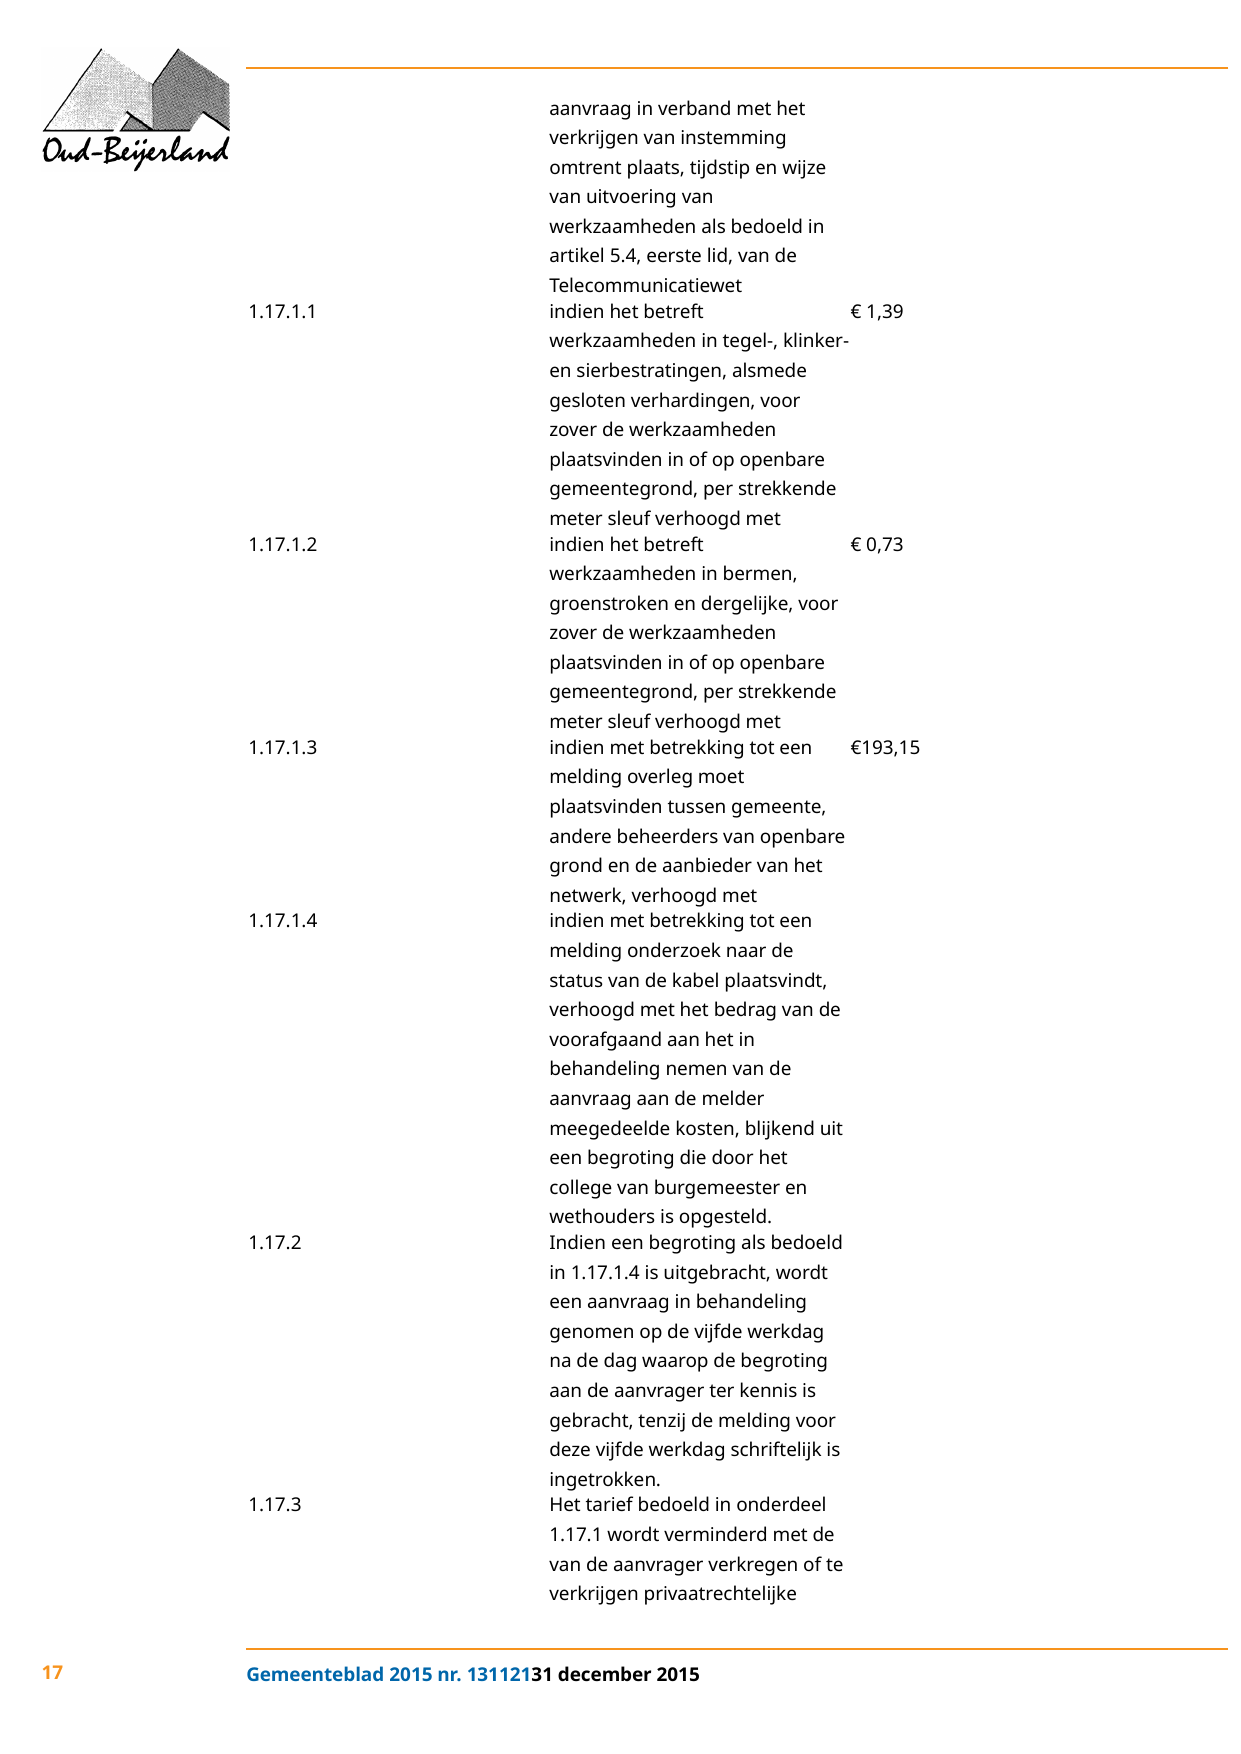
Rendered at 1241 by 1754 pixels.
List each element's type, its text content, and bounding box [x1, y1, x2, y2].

table_cell € 1,39 [850, 298, 1152, 531]
table_cell 1.17.1.2 [248, 531, 549, 734]
table_cell indien met betrekking tot een melding overleg moet plaatsvinden tussen gemeente, andere beheerders van openbare grond en de aanbieder van het netwerk, verhoogd met [549, 734, 850, 908]
table_cell 1.17.1.1 [248, 298, 549, 531]
table_header aanvraag in verband met het verkrijgen van instemming omtrent plaats, tijdstip en wijze van uitvoering van werkzaamheden als bedoeld in artikel 5.4, eerste lid, van de Telecommunicatiewet [549, 95, 850, 298]
table_cell [850, 908, 1152, 1229]
table_cell 1.17.1.4 [248, 908, 549, 1229]
table_cell €193,15 [850, 734, 1152, 908]
table_cell € 0,73 [850, 531, 1152, 734]
table_cell 1.17.3 [248, 1492, 549, 1606]
table_cell indien met betrekking tot een melding onderzoek naar de status van de kabel plaatsvindt, verhoogd met het bedrag van de voorafgaand aan het in behandeling nemen van de aanvraag aan de melder meegedeelde kosten, blijkend uit een begroting die door het college van burgemeester en wethouders is opgesteld. [549, 908, 850, 1229]
table_cell Indien een begroting als bedoeld in 1.17.1.4 is uitgebracht, wordt een aanvraag in behandeling genomen op de vijfde werkdag na de dag waarop de begroting aan de aanvrager ter kennis is gebracht, tenzij de melding voor deze vijfde werkdag schriftelijk is ingetrokken. [549, 1229, 850, 1492]
picture [41, 47, 231, 172]
table_cell 1.17.1.3 [248, 734, 549, 908]
table_cell [850, 1229, 1152, 1492]
table_cell 1.17.2 [248, 1229, 549, 1492]
table_cell indien het betreft werkzaamheden in tegel-, klinker- en sierbestratingen, alsmede gesloten verhardingen, voor zover de werkzaamheden plaatsvinden in of op openbare gemeentegrond, per strekkende meter sleuf verhoogd met [549, 298, 850, 531]
table_cell [850, 1492, 1152, 1606]
table_cell indien het betreft werkzaamheden in bermen, groenstroken en dergelijke, voor zover de werkzaamheden plaatsvinden in of op openbare gemeentegrond, per strekkende meter sleuf verhoogd met [549, 531, 850, 734]
table_header [248, 95, 549, 298]
table_cell Het tarief bedoeld in onderdeel 1.17.1 wordt verminderd met de van de aanvrager verkregen of te verkrijgen privaatrechtelijke [549, 1492, 850, 1606]
table_header [850, 95, 1152, 298]
